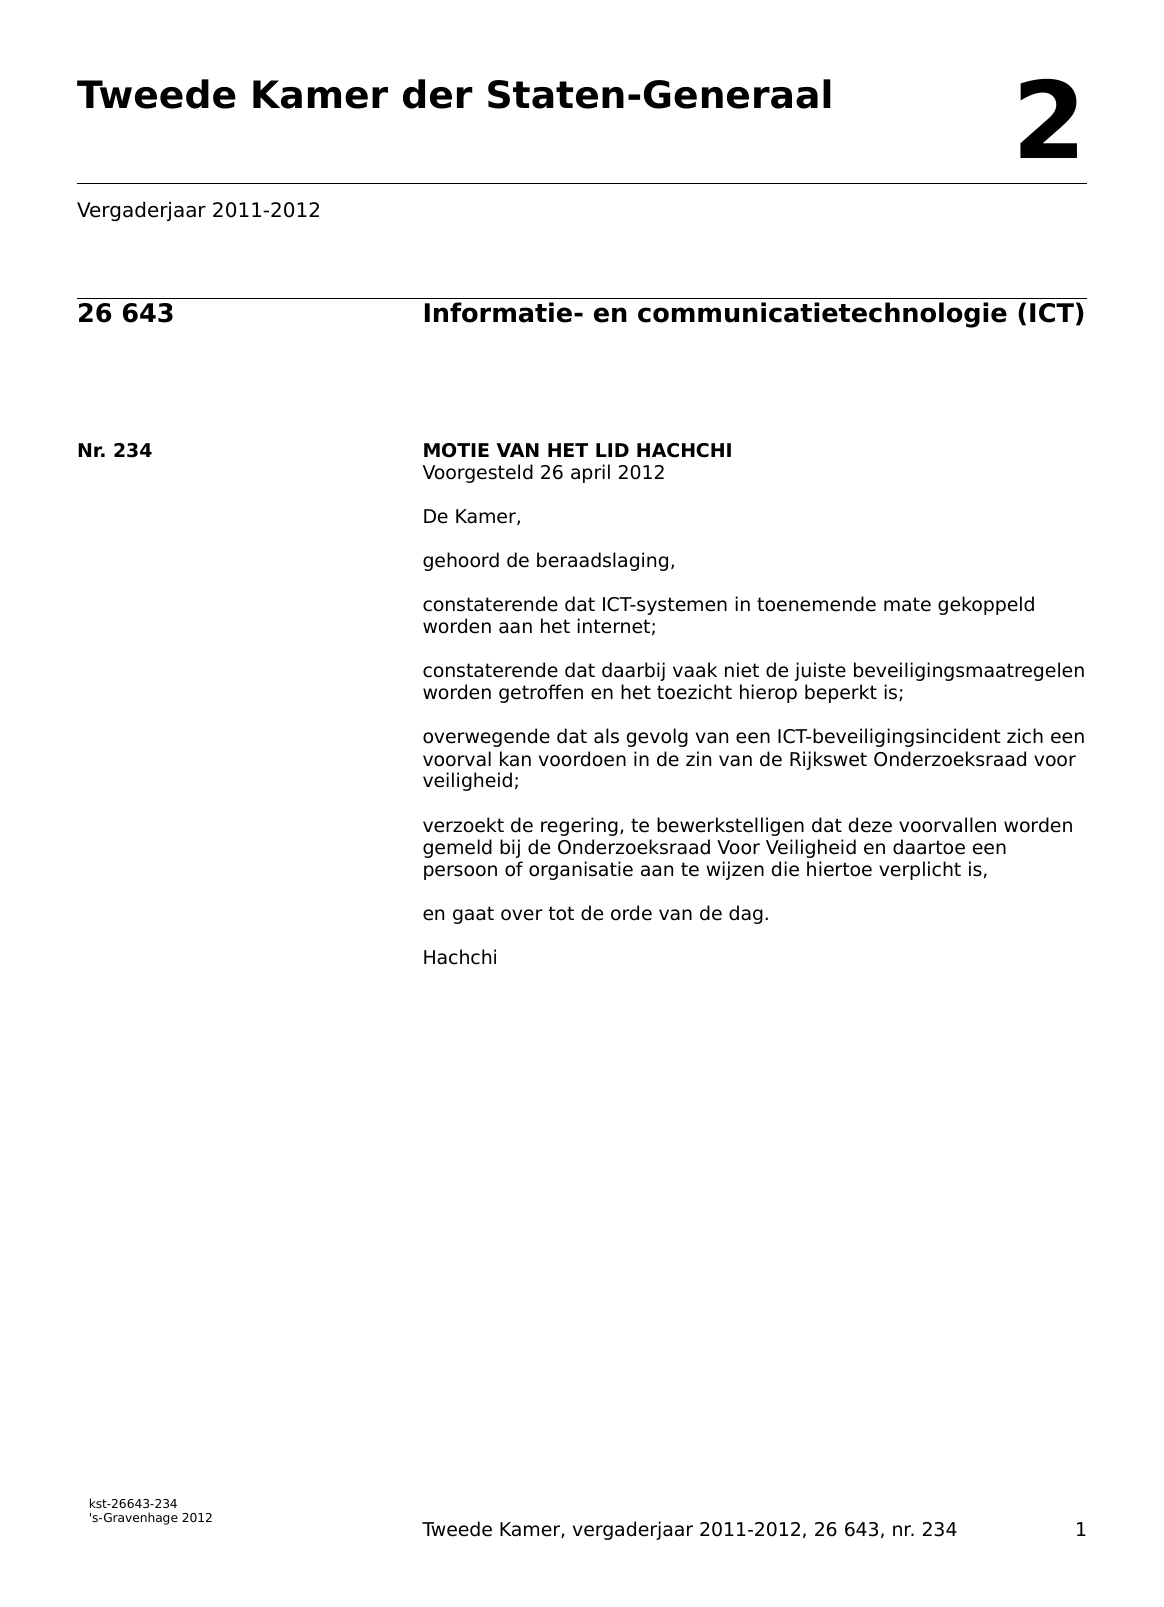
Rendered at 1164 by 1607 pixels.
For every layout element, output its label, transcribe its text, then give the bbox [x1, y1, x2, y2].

text De Kamer, [422, 506, 1087, 528]
subtitle Nr. 234 MOTIE VAN HET LID HACHCHI [77, 440, 1087, 462]
text verzoekt de regering, te bewerkstelligen dat deze voorvallen worden gemeld bij de Onderzoeksraad Voor Veiligheid en daartoe een persoon of organisatie aan te wijzen die hiertoe verplicht is, [422, 814, 1087, 881]
text Voorgesteld 26 april 2012 [422, 462, 1087, 484]
text gehoord de beraadslaging, [422, 550, 1087, 572]
text Hachchi [422, 947, 1087, 969]
table_header Tweede Kamer der Staten-Generaal [77, 59, 886, 183]
text kst-26643-234 [88, 1497, 323, 1511]
table_header 2 [886, 59, 1087, 183]
text overwegende dat als gevolg van een ICT-beveiligingsincident zich een voorval kan voordoen in de zin van de Rijkswet Onderzoeksraad voor veiligheid; [422, 726, 1087, 792]
table_cell Vergaderjaar 2011-2012 [77, 184, 1087, 298]
subtitle 26 643 Informatie- en communicatietechnologie (ICT) [77, 299, 1087, 329]
text en gaat over tot de orde van de dag. [422, 903, 1087, 925]
text constaterende dat daarbij vaak niet de juiste beveiligingsmaatregelen worden getroffen en het toezicht hierop beperkt is; [422, 660, 1087, 704]
text 's-Gravenhage 2012 [88, 1511, 323, 1525]
text constaterende dat ICT-systemen in toenemende mate gekoppeld worden aan het internet; [422, 594, 1087, 638]
